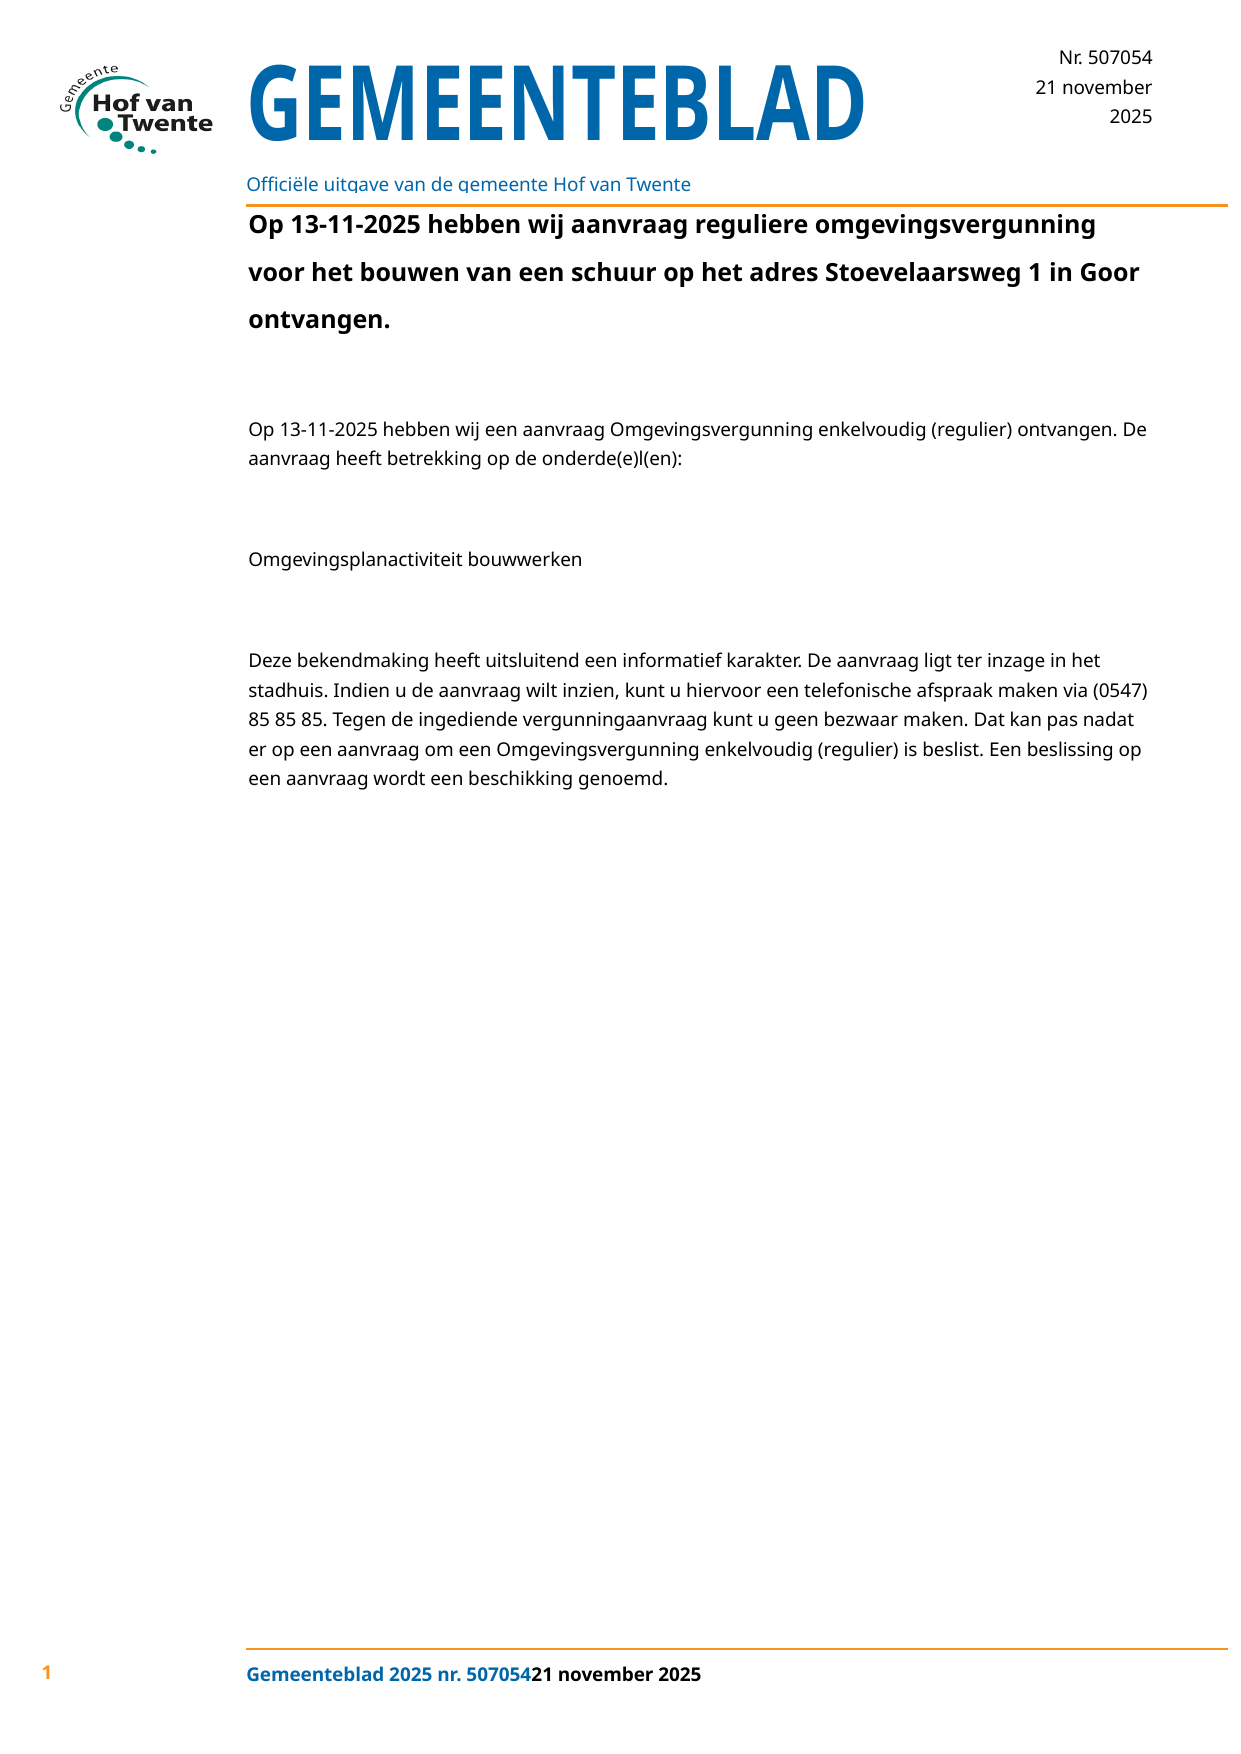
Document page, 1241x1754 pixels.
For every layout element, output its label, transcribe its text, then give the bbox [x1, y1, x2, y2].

text Deze bekendmaking heeft uitsluitend een informatief karakter. De aanvraag ligt ter inzage in het stadhuis. Indien u de aanvraag wilt inzien, kunt u hiervoor een telefonische afspraak maken via (0547) 85 85 85. Tegen de ingediende vergunningaanvraag kunt u geen bezwaar maken. Dat kan pas nadat er op een aanvraag om een Omgevingsvergunning enkelvoudig (regulier) is beslist. Een beslissing op een aanvraag wordt een beschikking genoemd. [248, 647, 1152, 791]
picture [41, 47, 231, 172]
text Op 13-11-2025 hebben wij aanvraag reguliere omgevingsvergunning voor het bouwen van een schuur op het adres Stoevelaarsweg 1 in Goor ontvangen. [248, 207, 1152, 336]
text Op 13-11-2025 hebben wij een aanvraag Omgevingsvergunning enkelvoudig (regulier) ontvangen. De aanvraag heeft betrekking op de onderde(e)l(en): [248, 416, 1152, 471]
text Omgevingsplanactiviteit bouwwerken [248, 546, 1152, 572]
